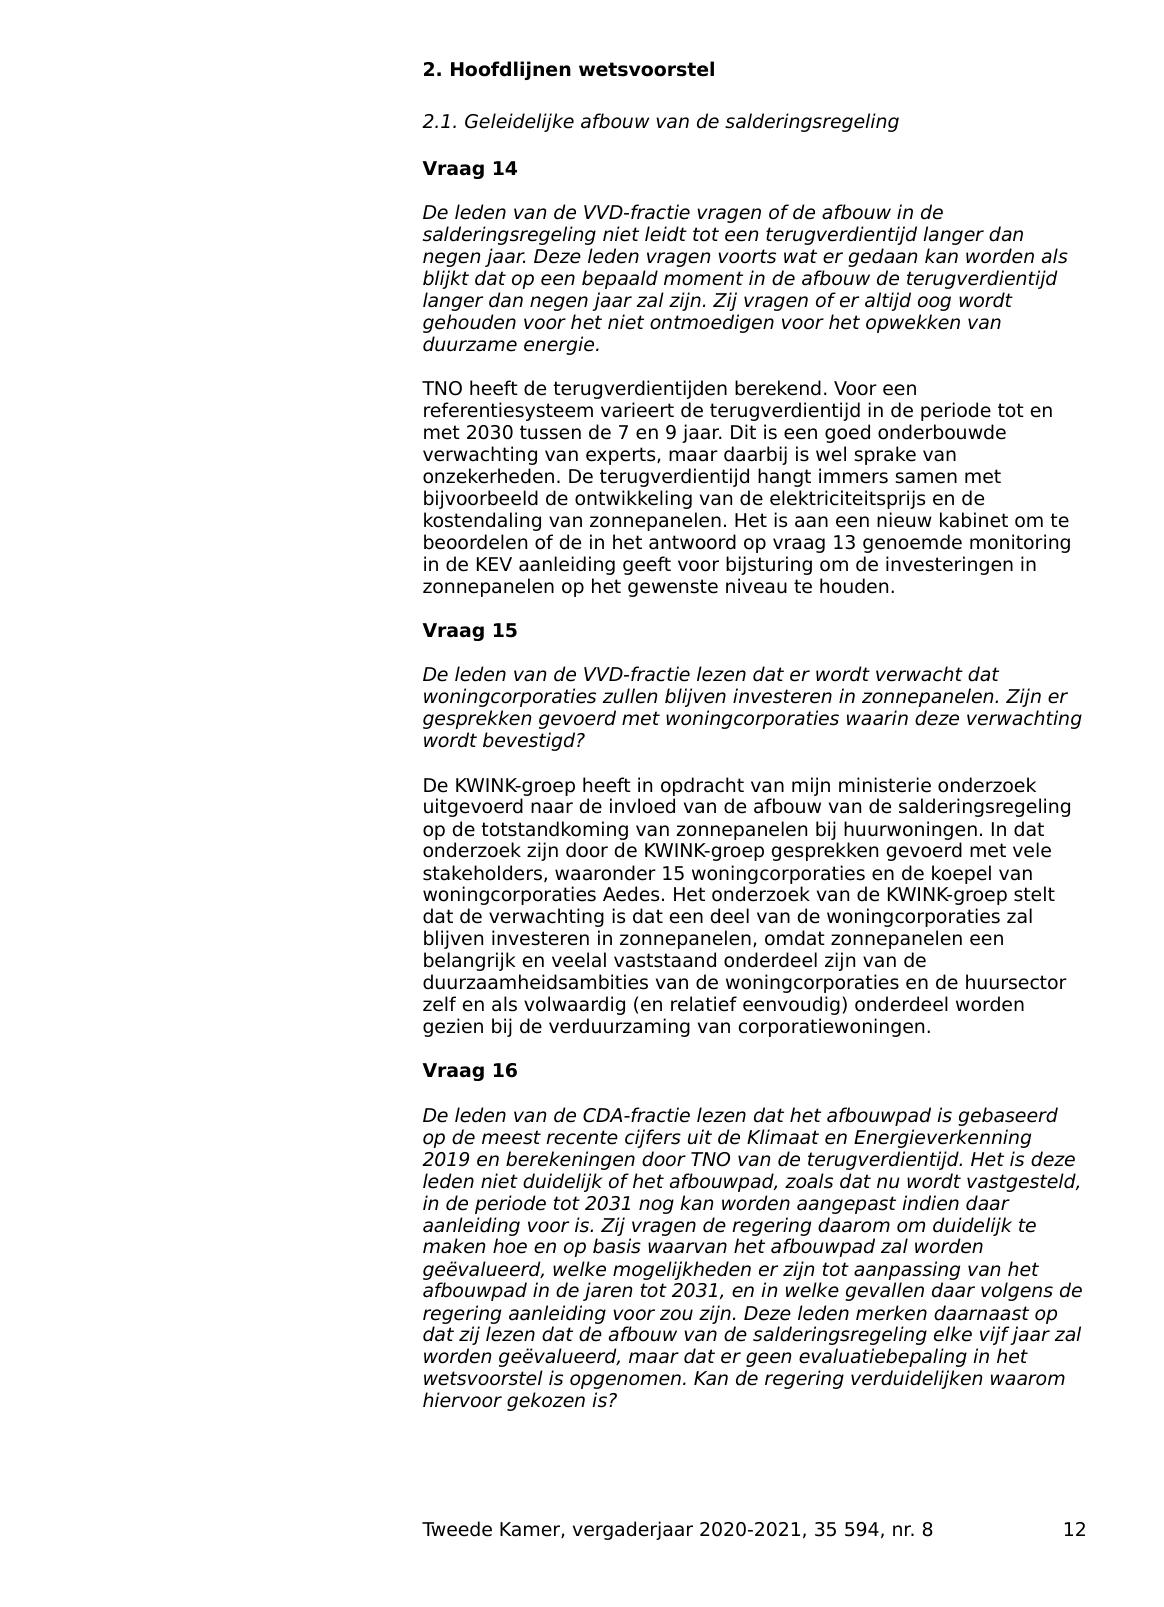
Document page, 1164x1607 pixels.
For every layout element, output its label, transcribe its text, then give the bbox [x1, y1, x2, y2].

subtitle Vraag 14 [422, 158, 1087, 180]
text De leden van de CDA-fractie lezen dat het afbouwpad is gebaseerd op de meest recente cijfers uit de Klimaat en Energieverkenning 2019 en berekeningen door TNO van de terugverdientijd. Het is deze leden niet duidelijk of het afbouwpad, zoals dat nu wordt vastgesteld, in de periode tot 2031 nog kan worden aangepast indien daar aanleiding voor is. Zij vragen de regering daarom om duidelijk te maken hoe en op basis waarvan het afbouwpad zal worden geëvalueerd, welke mogelijkheden er zijn tot aanpassing van het afbouwpad in de jaren tot 2031, en in welke gevallen daar volgens de regering aanleiding voor zou zijn. Deze leden merken daarnaast op dat zij lezen dat de afbouw van de salderingsregeling elke vijf jaar zal worden geëvalueerd, maar dat er geen evaluatiebepaling in het wetsvoorstel is opgenomen. Kan de regering verduidelijken waarom hiervoor gekozen is? [422, 1104, 1087, 1412]
subtitle Vraag 16 [422, 1060, 1087, 1082]
text TNO heeft de terugverdientijden berekend. Voor een referentiesysteem varieert de terugverdientijd in de periode tot en met 2030 tussen de 7 en 9 jaar. Dit is een goed onderbouwde verwachting van experts, maar daarbij is wel sprake van onzekerheden. De terugverdientijd hangt immers samen met bijvoorbeeld de ontwikkeling van de elektriciteitsprijs en de kostendaling van zonnepanelen. Het is aan een nieuw kabinet om te beoordelen of de in het antwoord op vraag 13 genoemde monitoring in de KEV aanleiding geeft voor bijsturing om de investeringen in zonnepanelen op het gewenste niveau te houden. [422, 378, 1087, 598]
text De KWINK-groep heeft in opdracht van mijn ministerie onderzoek uitgevoerd naar de invloed van de afbouw van de salderingsregeling op de totstandkoming van zonnepanelen bij huurwoningen. In dat onderzoek zijn door de KWINK-groep gesprekken gevoerd met vele stakeholders, waaronder 15 woningcorporaties en de koepel van woningcorporaties Aedes. Het onderzoek van de KWINK-groep stelt dat de verwachting is dat een deel van de woningcorporaties zal blijven investeren in zonnepanelen, omdat zonnepanelen een belangrijk en veelal vaststaand onderdeel zijn van de duurzaamheidsambities van de woningcorporaties en de huursector zelf en als volwaardig (en relatief eenvoudig) onderdeel worden gezien bij de verduurzaming van corporatiewoningen. [422, 774, 1087, 1038]
text De leden van de VVD-fractie vragen of de afbouw in de salderingsregeling niet leidt tot een terugverdientijd langer dan negen jaar. Deze leden vragen voorts wat er gedaan kan worden als blijkt dat op een bepaald moment in de afbouw de terugverdientijd langer dan negen jaar zal zijn. Zij vragen of er altijd oog wordt gehouden voor het niet ontmoedigen voor het opwekken van duurzame energie. [422, 202, 1087, 356]
text De leden van de VVD-fractie lezen dat er wordt verwacht dat woningcorporaties zullen blijven investeren in zonnepanelen. Zijn er gesprekken gevoerd met woningcorporaties waarin deze verwachting wordt bevestigd? [422, 664, 1087, 752]
subtitle 2.1. Geleidelijke afbouw van de salderingsregeling [422, 111, 1087, 133]
subtitle 2. Hoofdlijnen wetsvoorstel [422, 59, 1087, 81]
subtitle Vraag 15 [422, 620, 1087, 642]
